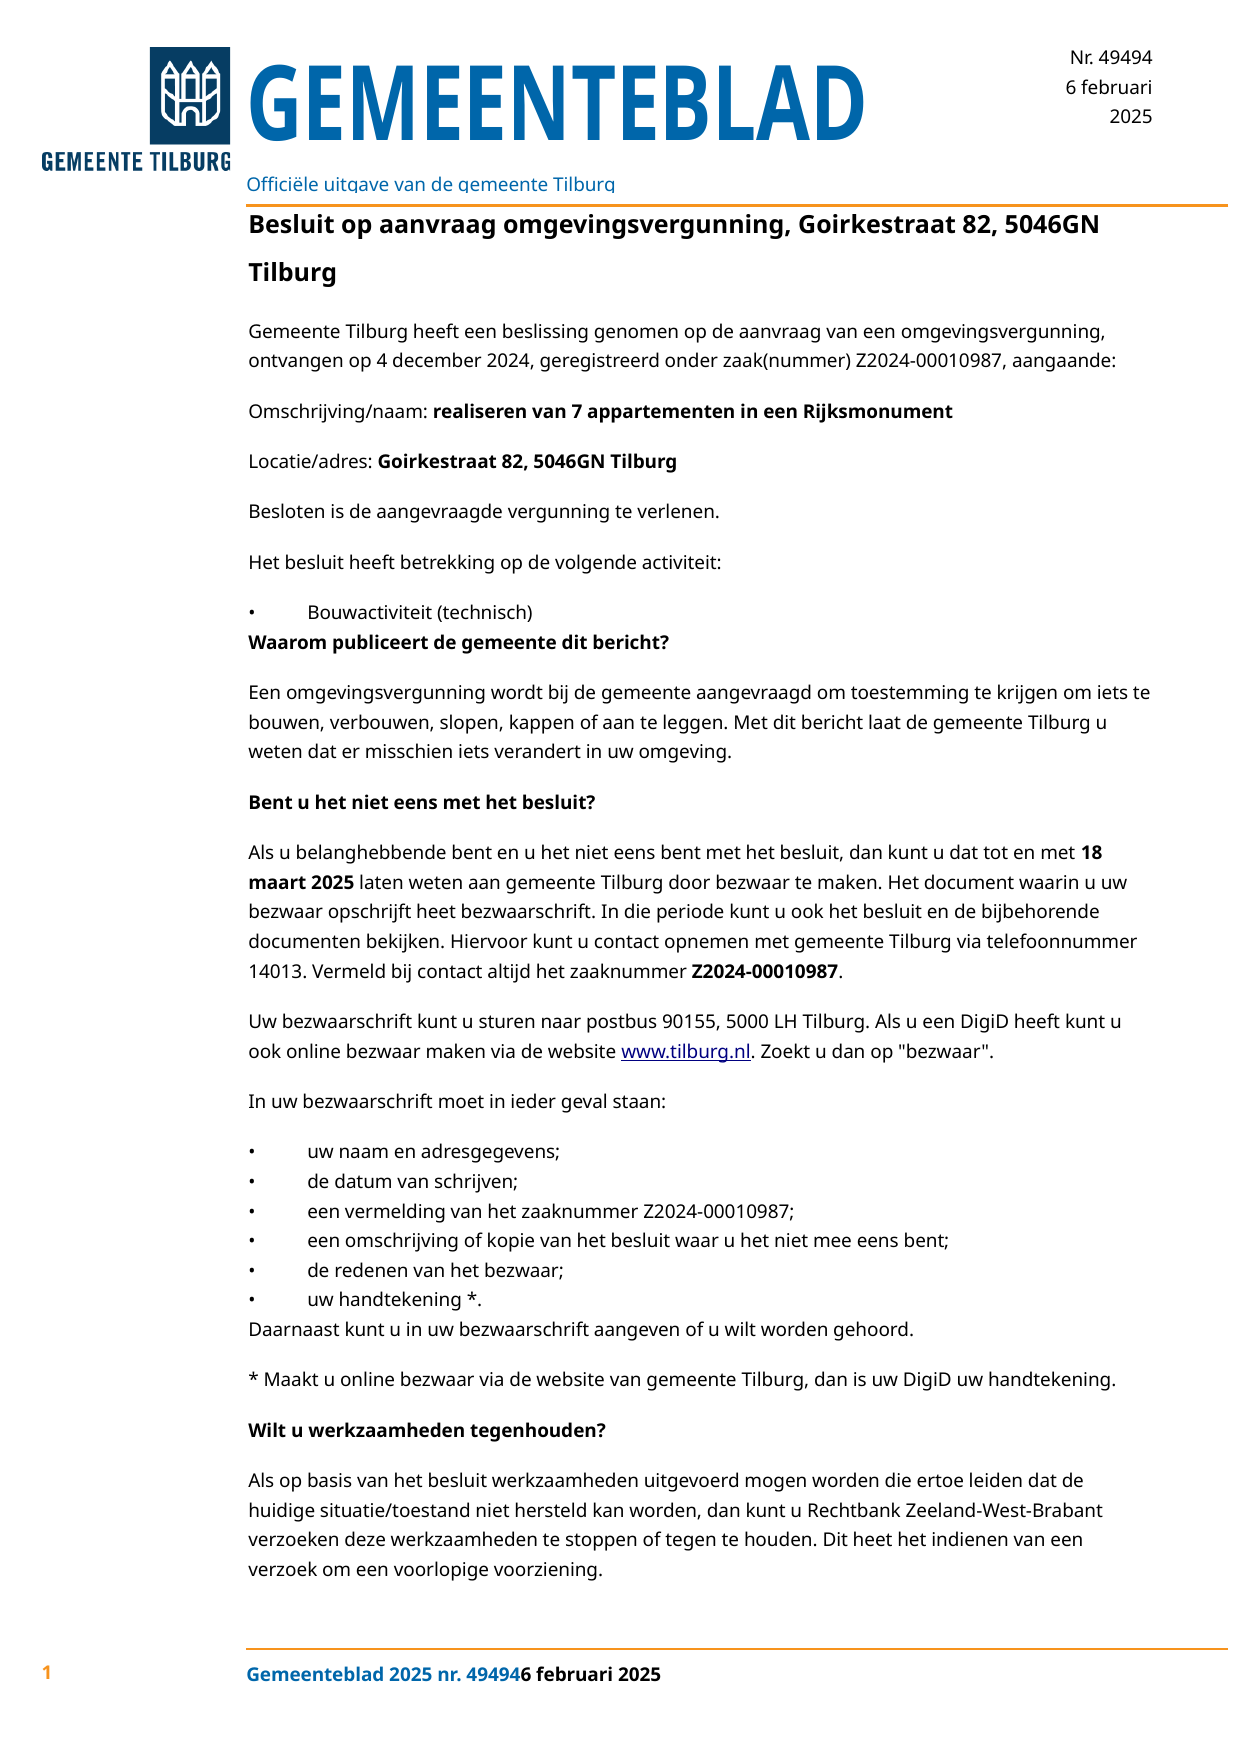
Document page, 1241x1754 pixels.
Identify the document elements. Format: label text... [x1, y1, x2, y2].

text Gemeente Tilburg heeft een beslissing genomen op de aanvraag van een omgevingsvergunning, ontvangen op 4 december 2024, geregistreerd onder zaak(nummer) Z2024-00010987, aangaande: [248, 318, 1152, 373]
list de redenen van het bezwaar; [248, 1257, 1152, 1283]
list een omschrijving of kopie van het besluit waar u het niet mee eens bent; [248, 1227, 1152, 1253]
list een vermelding van het zaaknummer Z2024-00010987; [248, 1198, 1152, 1224]
text Omschrijving/naam: realiseren van 7 appartementen in een Rijksmonument [248, 398, 1152, 424]
list uw handtekening *. [248, 1287, 1152, 1312]
picture [41, 47, 231, 172]
list de datum van schrijven; [248, 1168, 1152, 1194]
text Als op basis van het besluit werkzaamheden uitgevoerd mogen worden die ertoe leiden dat de huidige situatie/toestand niet hersteld kan worden, dan kunt u Rechtbank Zeeland-West-Brabant verzoeken deze werkzaamheden te stoppen of tegen te houden. Dit heet het indienen van een verzoek om een voorlopige voorziening. [248, 1467, 1152, 1582]
text Besloten is de aangevraagde vergunning te verlenen. [248, 499, 1152, 524]
text Daarnaast kunt u in uw bezwaarschrift aangeven of u wilt worden gehoord. [248, 1316, 1152, 1342]
text Als u belanghebbende bent en u het niet eens bent met het besluit, dan kunt u dat tot en met 18 maart 2025 laten weten aan gemeente Tilburg door bezwaar te maken. Het document waarin u uw bezwaar opschrijft heet bezwaarschrift. In die periode kunt u ook het besluit en de bijbehorende documenten bekijken. Hiervoor kunt u contact opnemen met gemeente Tilburg via telefoonnummer 14013. Vermeld bij contact altijd het zaaknummer Z2024-00010987. [248, 839, 1152, 984]
text * Maakt u online bezwaar via de website van gemeente Tilburg, dan is uw DigiD uw handtekening. [248, 1367, 1152, 1392]
text Uw bezwaarschrift kunt u sturen naar postbus 90155, 5000 LH Tilburg. Als u een DigiD heeft kunt u ook online bezwaar maken via de website www.tilburg.nl. Zoekt u dan op "bezwaar". [248, 1008, 1152, 1064]
text Besluit op aanvraag omgevingsvergunning, Goirkestraat 82, 5046GN Tilburg [248, 207, 1152, 288]
list Bouwactiviteit (technisch) [248, 599, 1152, 625]
text Een omgevingsvergunning wordt bij de gemeente aangevraagd om toestemming te krijgen om iets te bouwen, verbouwen, slopen, kappen of aan te leggen. Met dit bericht laat de gemeente Tilburg u weten dat er misschien iets verandert in uw omgeving. [248, 679, 1152, 764]
text In uw bezwaarschrift moet in ieder geval staan: [248, 1088, 1152, 1114]
text Bent u het niet eens met het besluit? [248, 789, 1152, 815]
text Locatie/adres: Goirkestraat 82, 5046GN Tilburg [248, 448, 1152, 474]
text Waarom publiceert de gemeente dit bericht? [248, 629, 1152, 655]
list uw naam en adresgegevens; [248, 1139, 1152, 1164]
text Wilt u werkzaamheden tegenhouden? [248, 1417, 1152, 1443]
text Het besluit heeft betrekking op de volgende activiteit: [248, 549, 1152, 575]
